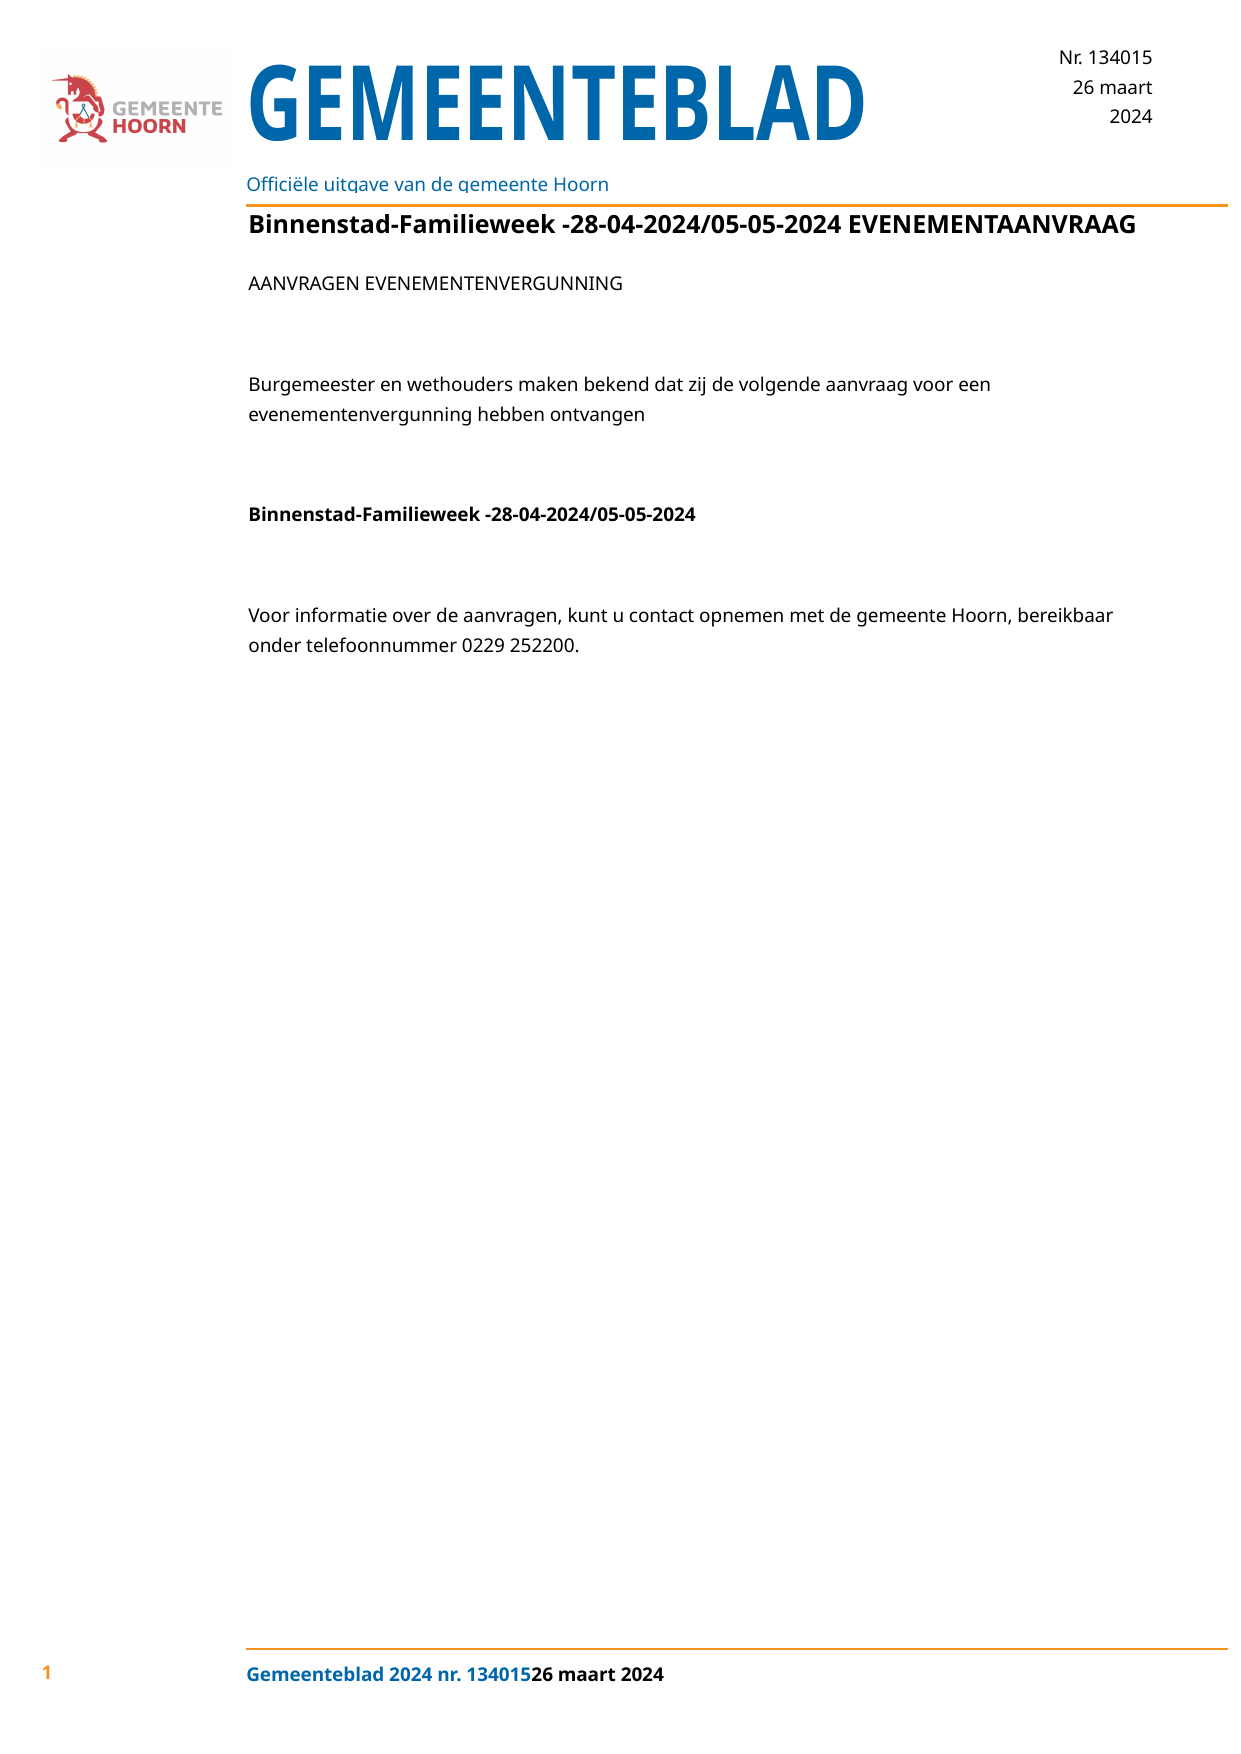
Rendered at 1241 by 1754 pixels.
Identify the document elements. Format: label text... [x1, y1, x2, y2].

text Binnenstad-Familieweek -28-04-2024/05-05-2024 [248, 502, 1152, 527]
text AANVRAGEN EVENEMENTENVERGUNNING [248, 270, 1152, 296]
text Voor informatie over de aanvragen, kunt u contact opnemen met de gemeente Hoorn, bereikbaar onder telefoonnummer 0229 252200. [248, 602, 1152, 658]
text Burgemeester en wethouders maken bekend dat zij de volgende aanvraag voor een evenementenvergunning hebben ontvangen [248, 371, 1152, 426]
text Binnenstad-Familieweek -28-04-2024/05-05-2024 EVENEMENTAANVRAAG [248, 207, 1152, 241]
picture [41, 47, 231, 172]
